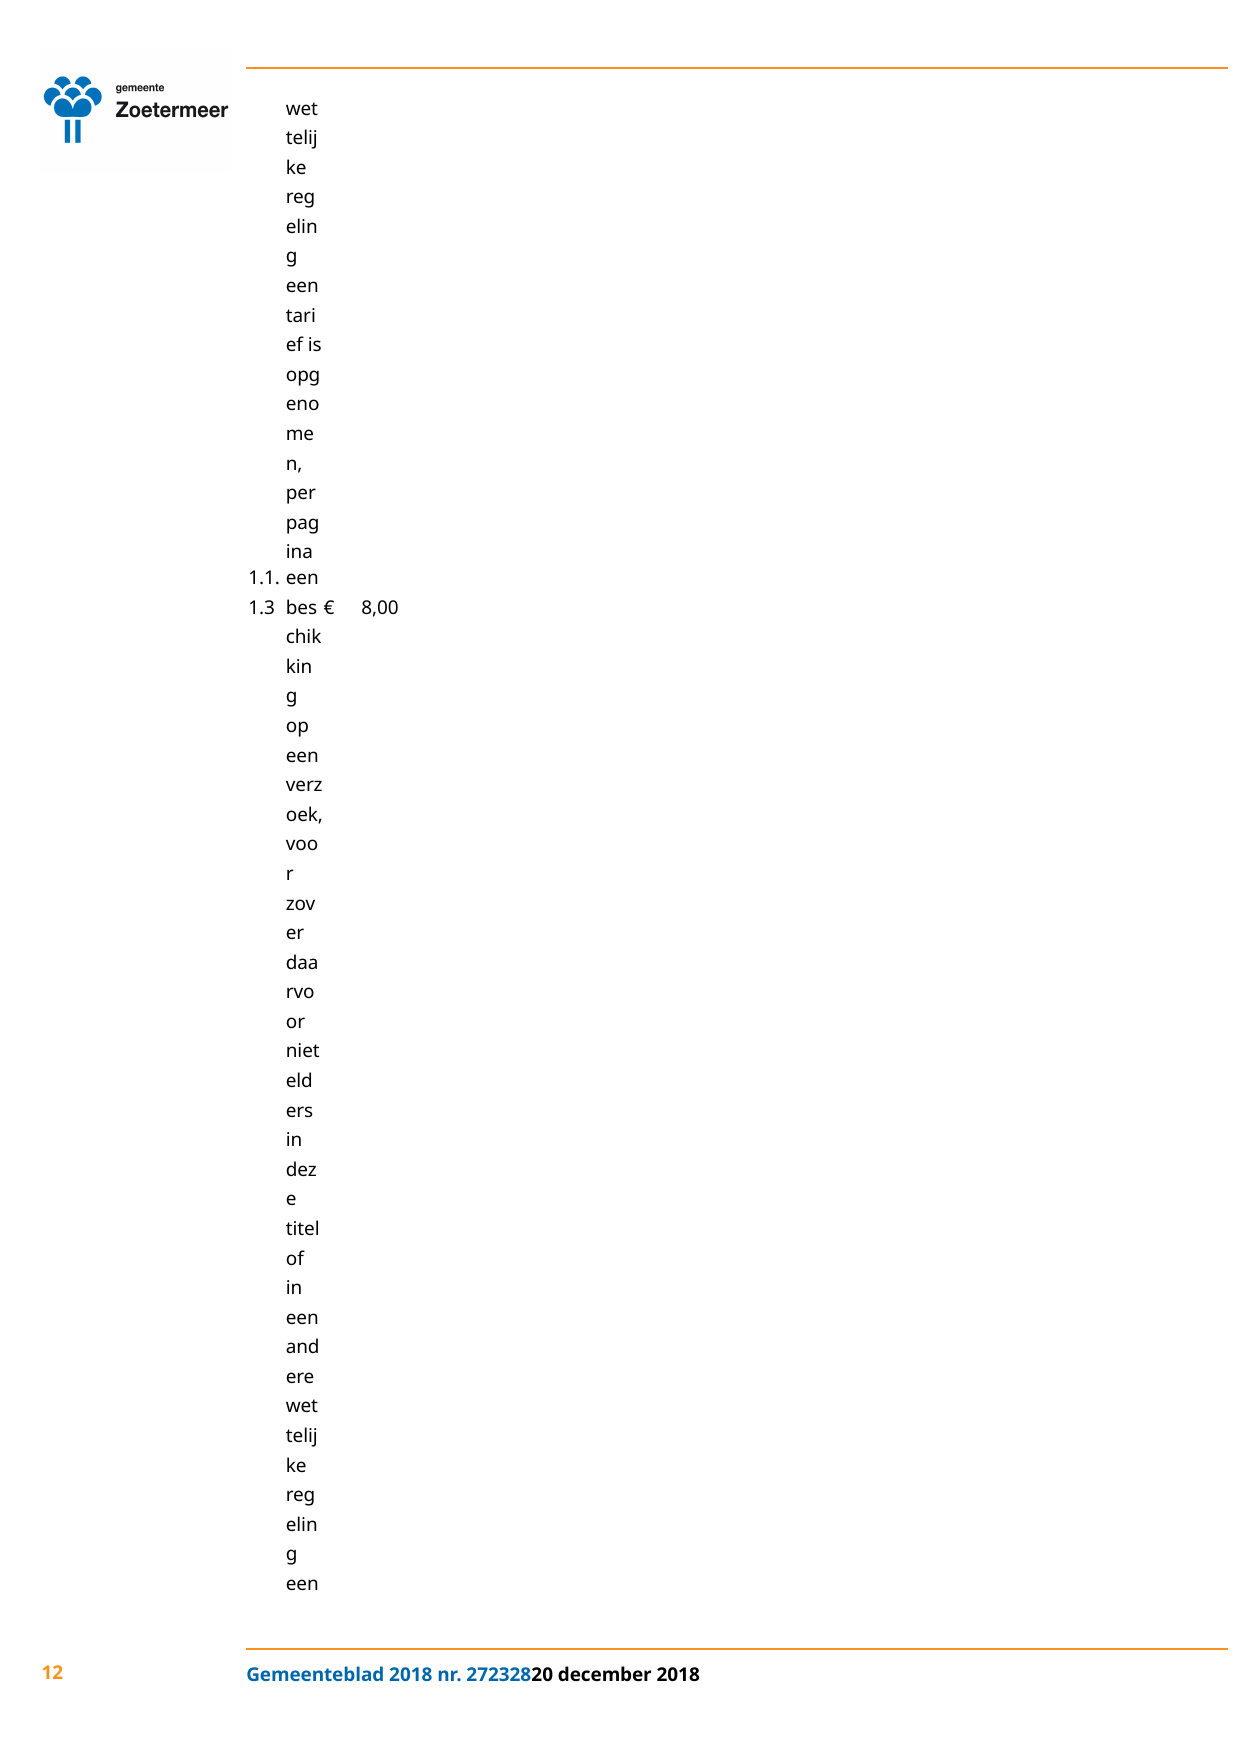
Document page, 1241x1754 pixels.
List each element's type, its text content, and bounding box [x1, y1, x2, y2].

table_cell 1.1.1.3 [248, 564, 286, 1596]
table_cell [361, 95, 398, 564]
table_cell € [323, 564, 361, 1596]
table_cell [323, 95, 361, 564]
table_cell 8,00 [361, 564, 398, 1596]
picture [41, 47, 231, 172]
table_cell [248, 95, 286, 564]
table_cell wettelijke regeling een tarief is opgenomen, per pagina [286, 95, 323, 564]
table_cell een beschikking op een verzoek, voor zover daarvoor niet elders in deze titel of in een andere wettelijke regeling een [286, 564, 323, 1596]
